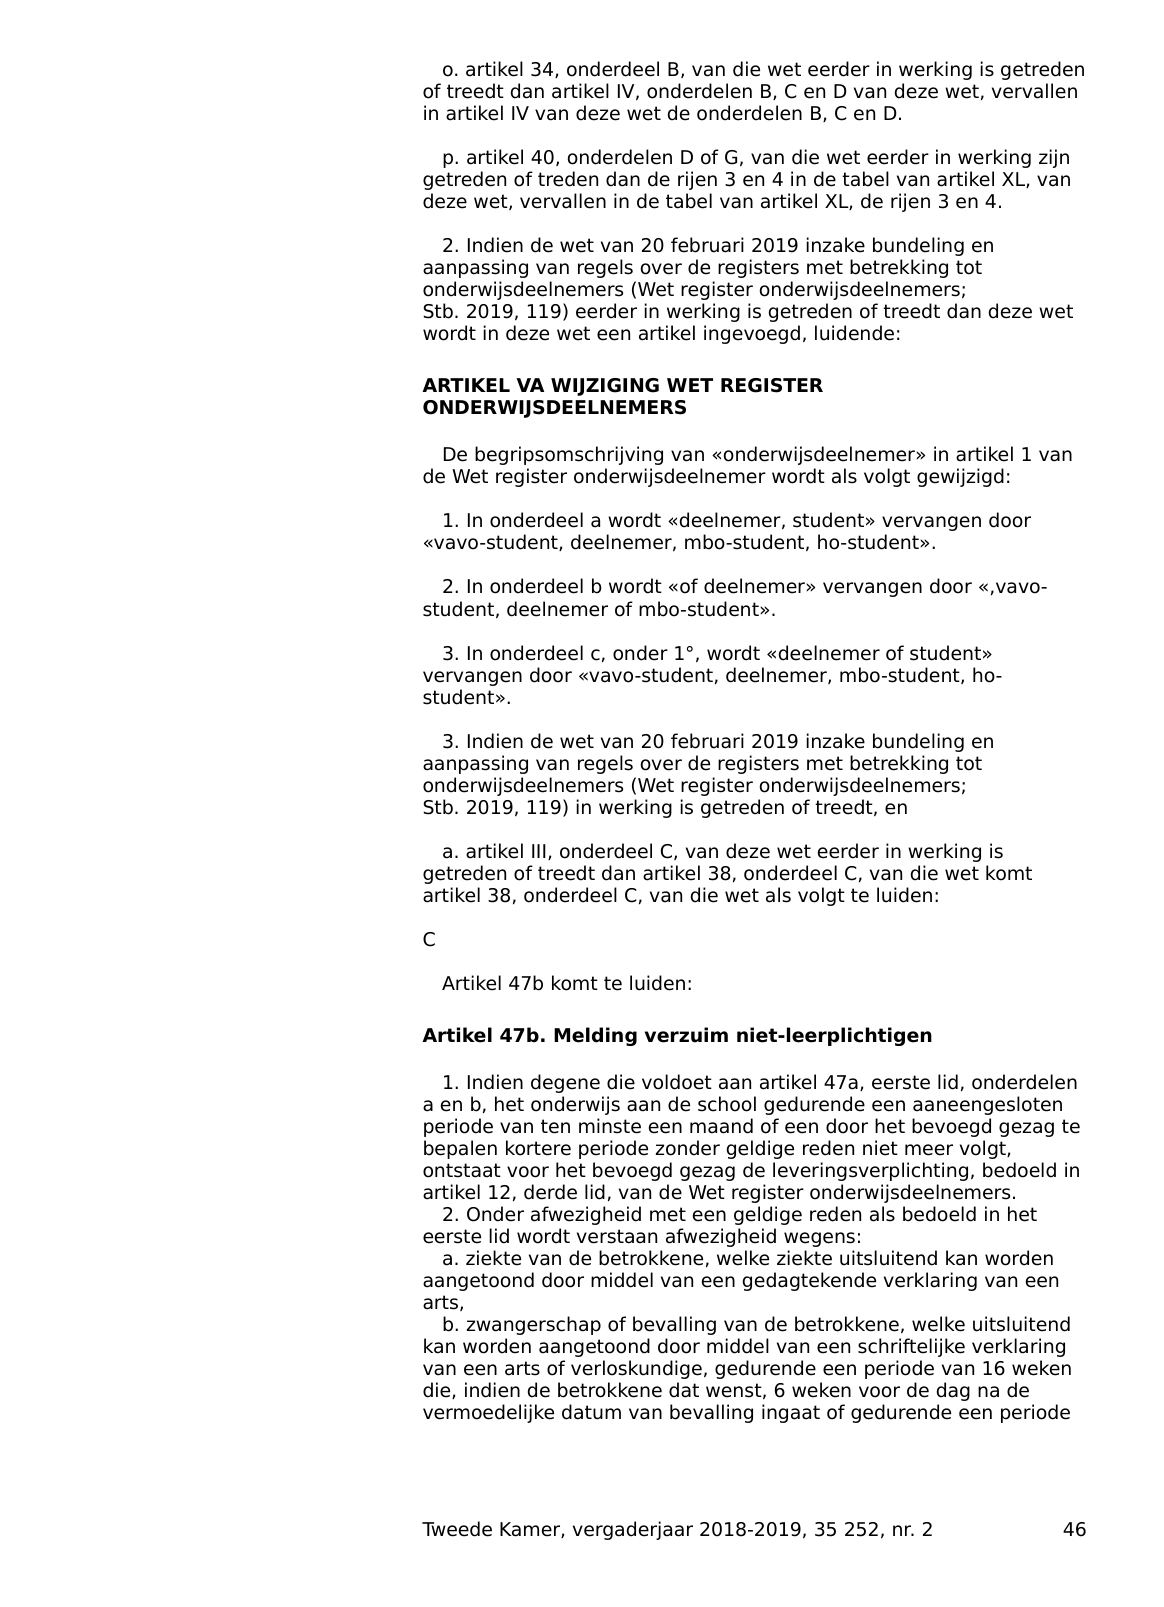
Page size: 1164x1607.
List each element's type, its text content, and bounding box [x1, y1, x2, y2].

subtitle Artikel 47b. Melding verzuim niet-leerplichtigen [422, 1025, 1087, 1047]
text p. artikel 40, onderdelen D of G, van die wet eerder in werking zijn getreden of treden dan de rijen 3 en 4 in de tabel van artikel XL, van deze wet, vervallen in de tabel van artikel XL, de rijen 3 en 4. [422, 147, 1087, 213]
subtitle ARTIKEL VA WIJZIGING WET REGISTER ONDERWIJSDEELNEMERS [422, 375, 1087, 419]
text a. ziekte van de betrokkene, welke ziekte uitsluitend kan worden aangetoond door middel van een gedagtekende verklaring van een arts, [422, 1248, 1087, 1314]
text 3. In onderdeel c, onder 1°, wordt «deelnemer of student» vervangen door «vavo-student, deelnemer, mbo-student, ho-student». [422, 643, 1087, 708]
text 1. Indien degene die voldoet aan artikel 47a, eerste lid, onderdelen a en b, het onderwijs aan de school gedurende een aaneengesloten periode van ten minste een maand of een door het bevoegd gezag te bepalen kortere periode zonder geldige reden niet meer volgt, ontstaat voor het bevoegd gezag de leveringsverplichting, bedoeld in artikel 12, derde lid, van de Wet register onderwijsdeelnemers. [422, 1072, 1087, 1204]
text b. zwangerschap of bevalling van de betrokkene, welke uitsluitend kan worden aangetoond door middel van een schriftelijke verklaring van een arts of verloskundige, gedurende een periode van 16 weken die, indien de betrokkene dat wenst, 6 weken voor de dag na de vermoedelijke datum van bevalling ingaat of gedurende een periode [422, 1314, 1087, 1424]
text 1. In onderdeel a wordt «deelnemer, student» vervangen door «vavo-student, deelnemer, mbo-student, ho-student». [422, 510, 1087, 554]
text Artikel 47b komt te luiden: [422, 973, 1087, 995]
text 2. Onder afwezigheid met een geldige reden als bedoeld in het eerste lid wordt verstaan afwezigheid wegens: [422, 1204, 1087, 1248]
text 3. Indien de wet van 20 februari 2019 inzake bundeling en aanpassing van regels over de registers met betrekking tot onderwijsdeelnemers (Wet register onderwijsdeelnemers; Stb. 2019, 119) in werking is getreden of treedt, en [422, 731, 1087, 819]
text De begripsomschrijving van «onderwijsdeelnemer» in artikel 1 van de Wet register onderwijsdeelnemer wordt als volgt gewijzigd: [422, 444, 1087, 488]
text 2. Indien de wet van 20 februari 2019 inzake bundeling en aanpassing van regels over de registers met betrekking tot onderwijsdeelnemers (Wet register onderwijsdeelnemers; Stb. 2019, 119) eerder in werking is getreden of treedt dan deze wet wordt in deze wet een artikel ingevoegd, luidende: [422, 235, 1087, 345]
text o. artikel 34, onderdeel B, van die wet eerder in werking is getreden of treedt dan artikel IV, onderdelen B, C en D van deze wet, vervallen in artikel IV van deze wet de onderdelen B, C en D. [422, 59, 1087, 125]
text a. artikel III, onderdeel C, van deze wet eerder in werking is getreden of treedt dan artikel 38, onderdeel C, van die wet komt artikel 38, onderdeel C, van die wet als volgt te luiden: [422, 841, 1087, 907]
text C [422, 929, 1087, 951]
text 2. In onderdeel b wordt «of deelnemer» vervangen door «,vavo-student, deelnemer of mbo-student». [422, 576, 1087, 620]
